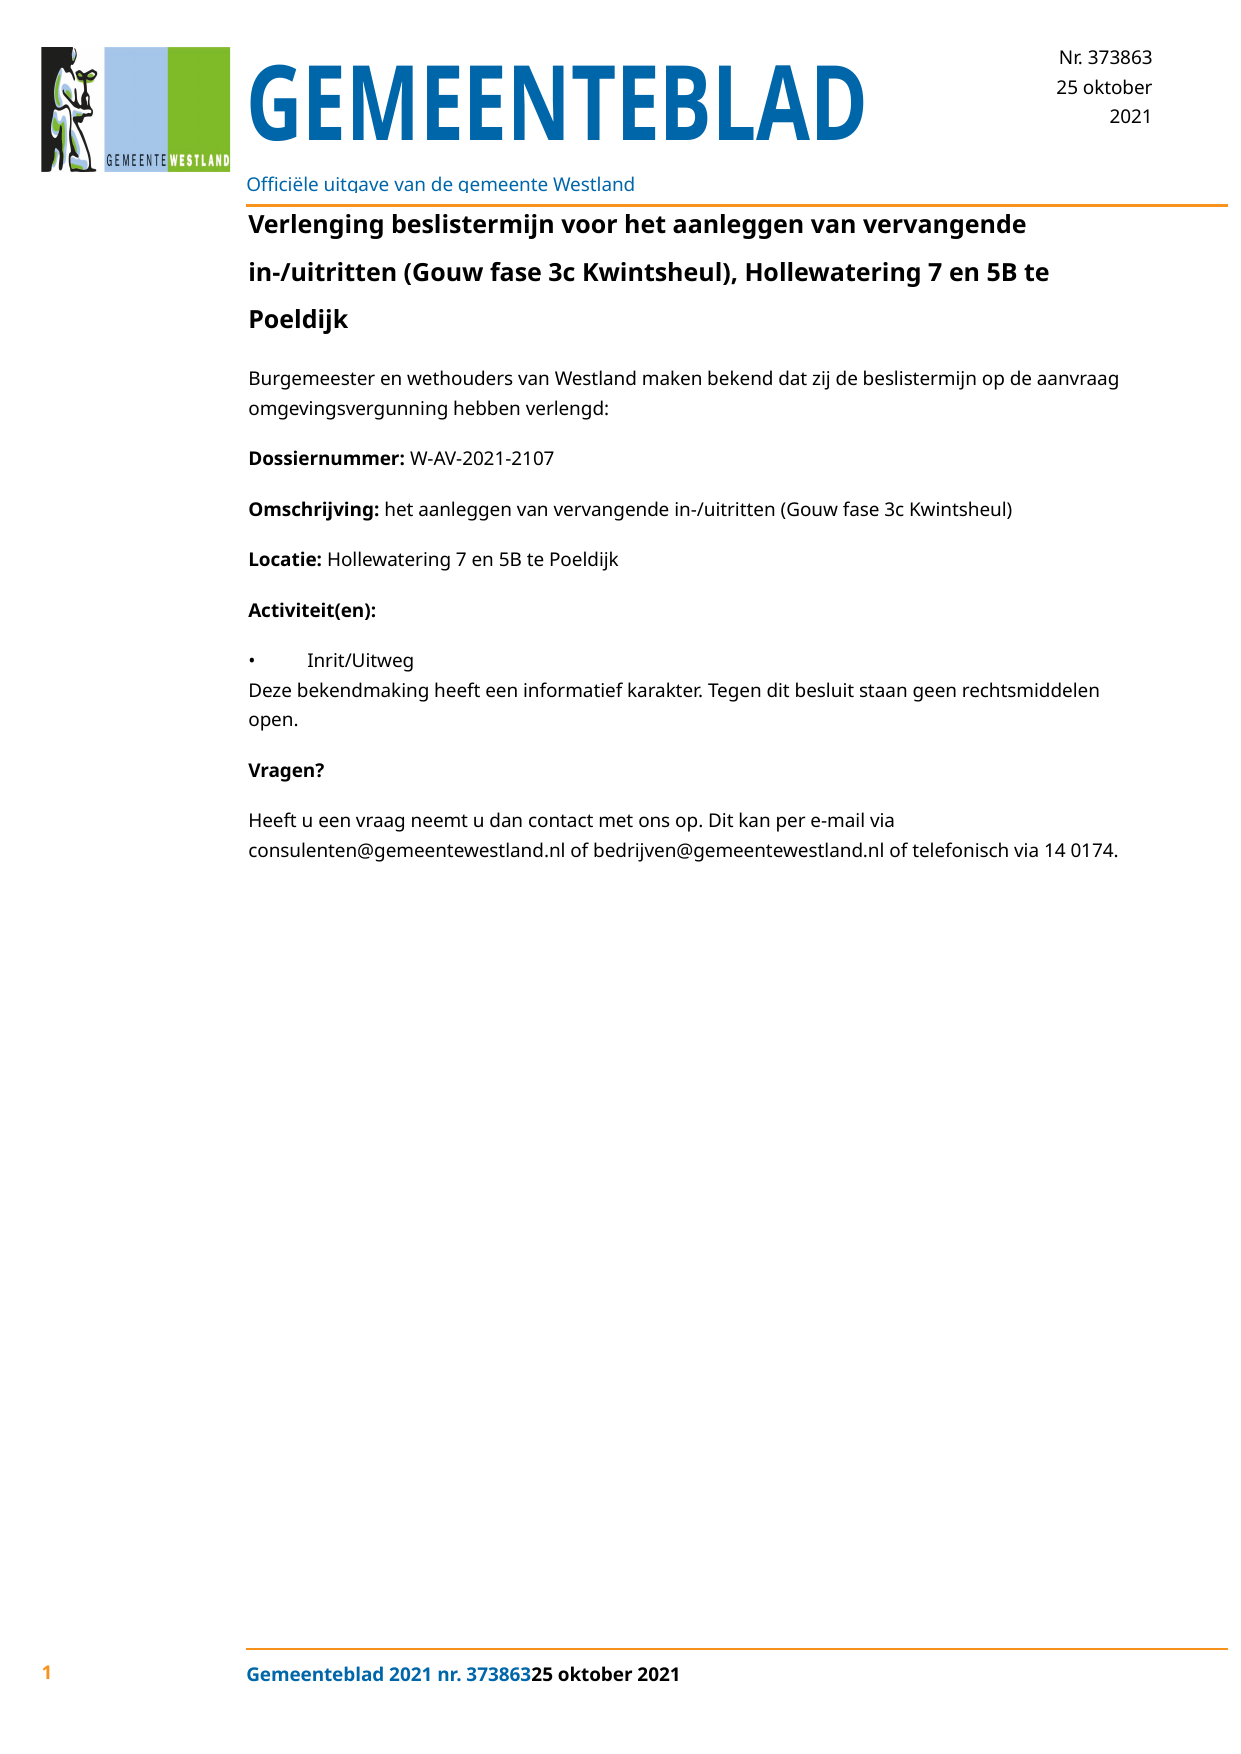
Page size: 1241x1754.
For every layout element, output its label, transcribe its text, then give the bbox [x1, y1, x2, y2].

text Vragen? [248, 757, 1152, 782]
text Verlenging beslistermijn voor het aanleggen van vervangende in-/uitritten (Gouw fase 3c Kwintsheul), Hollewatering 7 en 5B te Poeldijk [248, 207, 1152, 336]
text Deze bekendmaking heeft een informatief karakter. Tegen dit besluit staan geen rechtsmiddelen open. [248, 677, 1152, 732]
text Heeft u een vraag neemt u dan contact met ons op. Dit kan per e-mail via consulenten@gemeentewestland.nl of bedrijven@gemeentewestland.nl of telefonisch via 14 0174. [248, 807, 1152, 862]
text Activiteit(en): [248, 597, 1152, 622]
text Burgemeester en wethouders van Westland maken bekend dat zij de beslistermijn op de aanvraag omgevingsvergunning hebben verlengd: [248, 366, 1152, 421]
text Omschrijving: het aanleggen van vervangende in-/uitritten (Gouw fase 3c Kwintsheul) [248, 496, 1152, 522]
text Locatie: Hollewatering 7 en 5B te Poeldijk [248, 546, 1152, 572]
list Inrit/Uitweg [248, 647, 1152, 673]
text Dossiernummer: W-AV-2021-2107 [248, 446, 1152, 471]
picture [41, 47, 231, 172]
